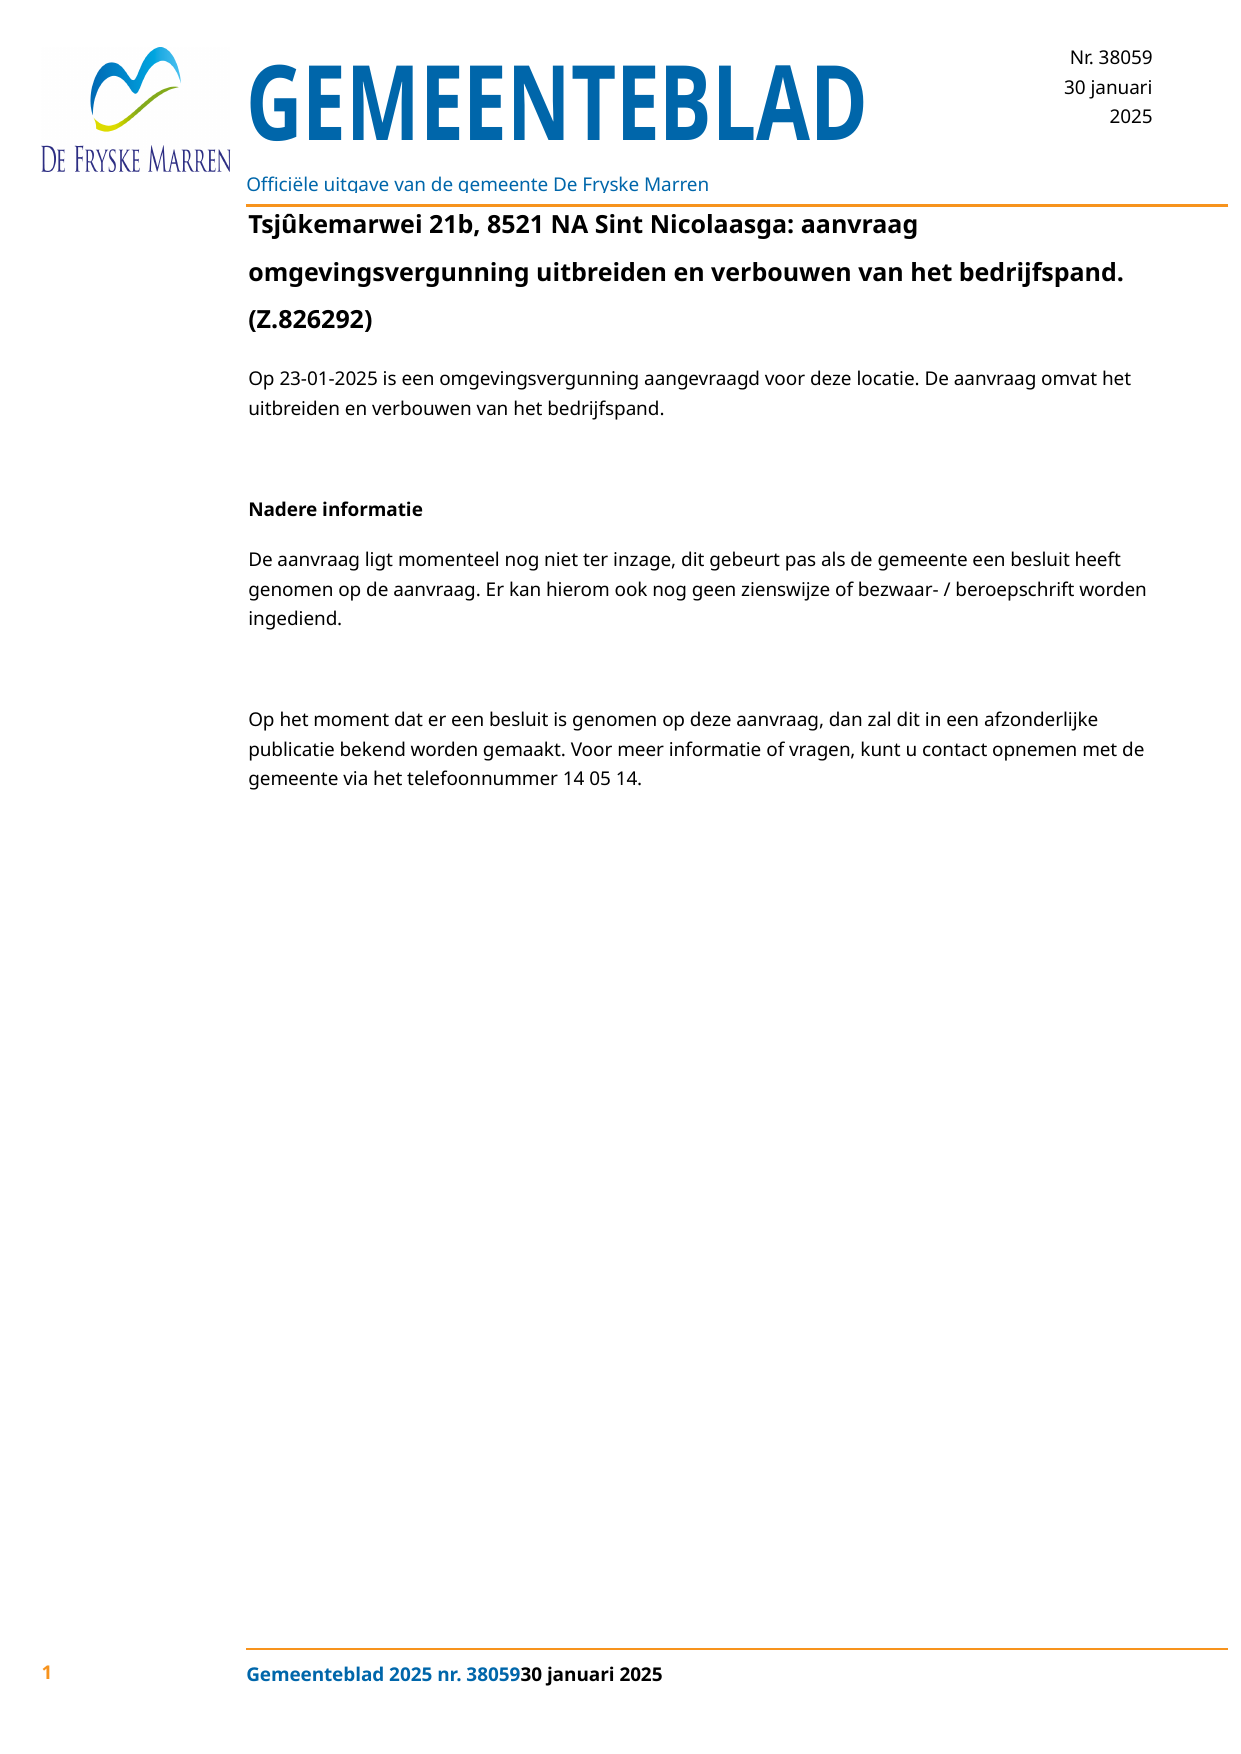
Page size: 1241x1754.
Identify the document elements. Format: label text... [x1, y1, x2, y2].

text Nadere informatie [248, 496, 1152, 522]
text De aanvraag ligt momenteel nog niet ter inzage, dit gebeurt pas als de gemeente een besluit heeft genomen op de aanvraag. Er kan hierom ook nog geen zienswijze of bezwaar- / beroepschrift worden ingediend. [248, 546, 1152, 631]
text Op het moment dat er een besluit is genomen op deze aanvraag, dan zal dit in een afzonderlijke publicatie bekend worden gemaakt. Voor meer informatie of vragen, kunt u contact opnemen met de gemeente via het telefoonnummer 14 05 14. [248, 706, 1152, 791]
text Op 23-01-2025 is een omgevingsvergunning aangevraagd voor deze locatie. De aanvraag omvat het uitbreiden en verbouwen van het bedrijfspand. [248, 366, 1152, 421]
text Tsjûkemarwei 21b, 8521 NA Sint Nicolaasga: aanvraag omgevingsvergunning uitbreiden en verbouwen van het bedrijfspand. (Z.826292) [248, 207, 1152, 336]
picture [41, 47, 231, 172]
